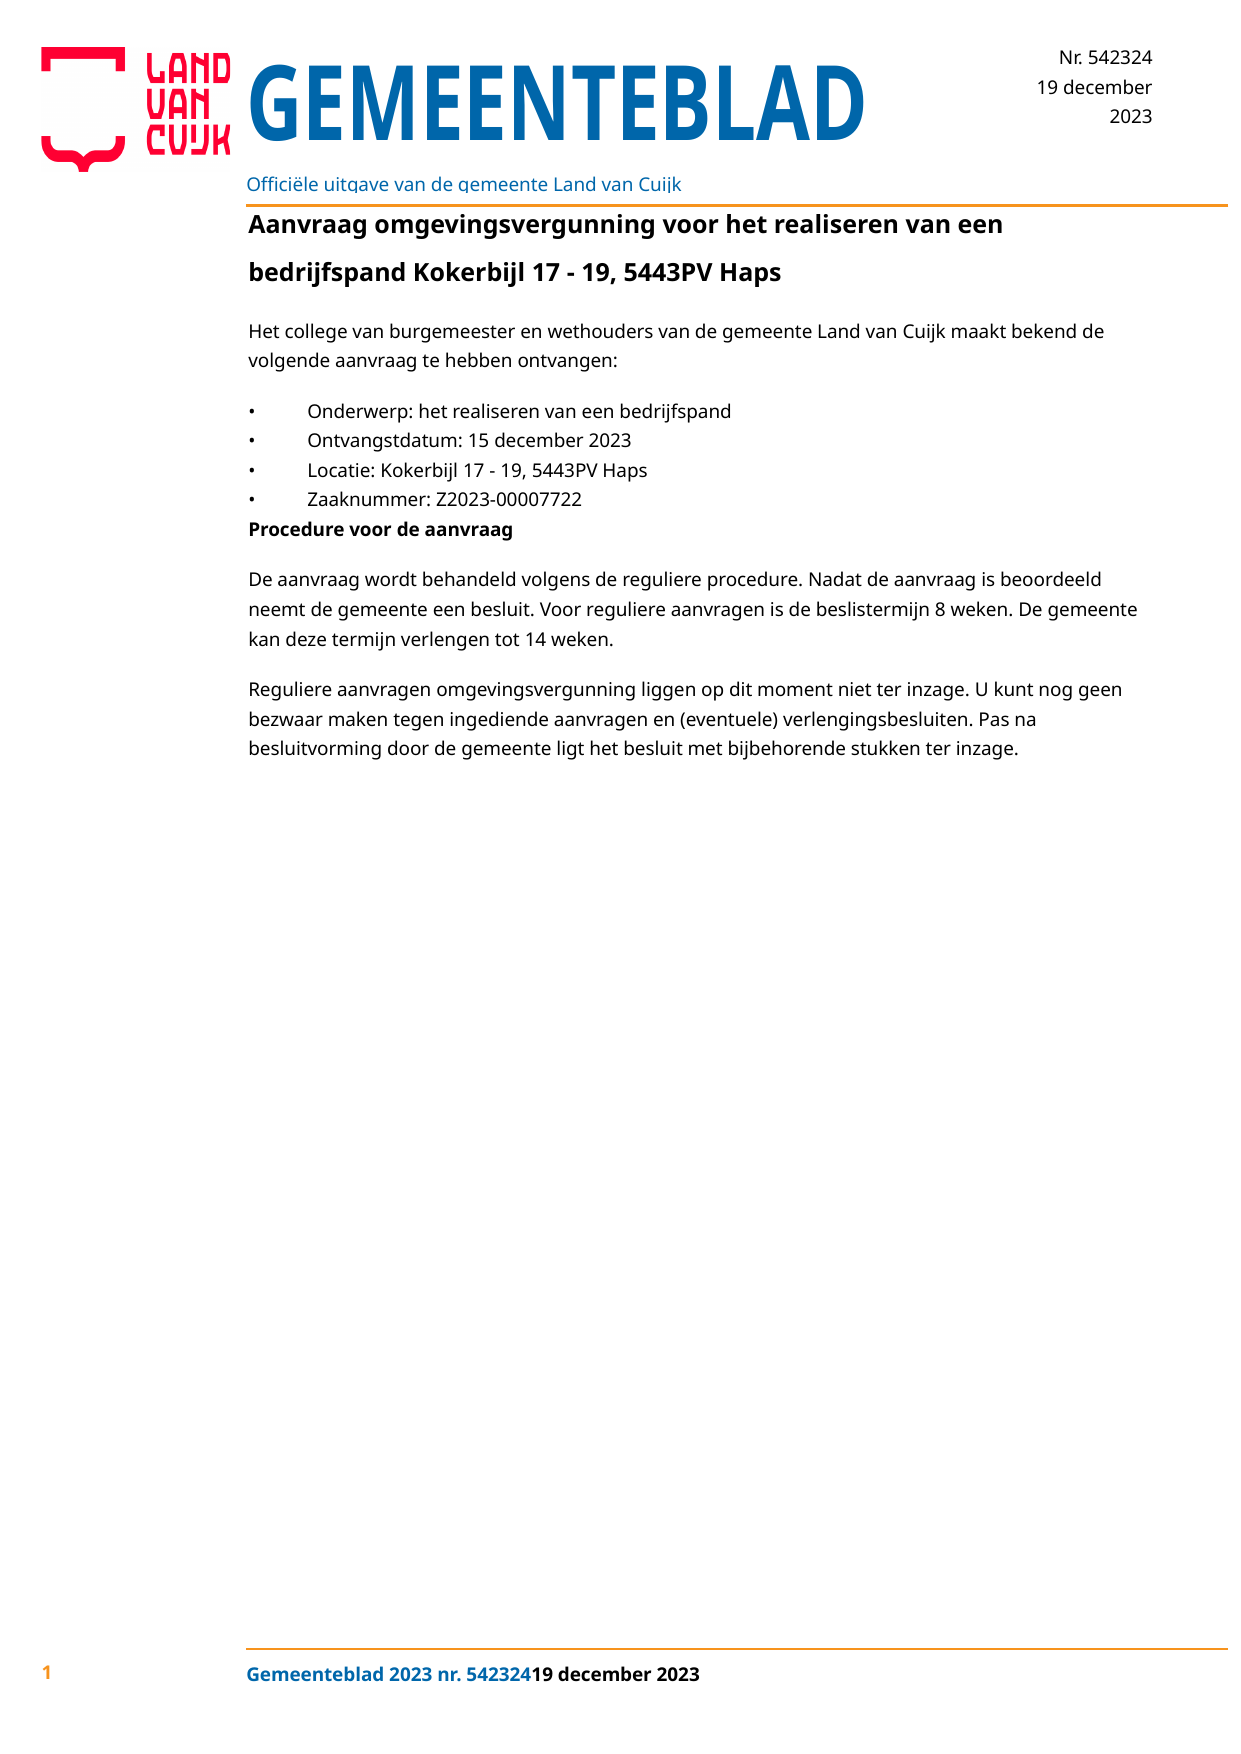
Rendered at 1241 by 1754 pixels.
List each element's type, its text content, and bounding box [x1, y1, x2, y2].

list Onderwerp: het realiseren van een bedrijfspand [248, 398, 1152, 424]
text Het college van burgemeester en wethouders van de gemeente Land van Cuijk maakt bekend de volgende aanvraag te hebben ontvangen: [248, 318, 1152, 373]
text Reguliere aanvragen omgevingsvergunning liggen op dit moment niet ter inzage. U kunt nog geen bezwaar maken tegen ingediende aanvragen en (eventuele) verlengingsbesluiten. Pas na besluitvorming door de gemeente ligt het besluit met bijbehorende stukken ter inzage. [248, 676, 1152, 761]
list Locatie: Kokerbijl 17 - 19, 5443PV Haps [248, 457, 1152, 483]
text Aanvraag omgevingsvergunning voor het realiseren van een bedrijfspand Kokerbijl 17 - 19, 5443PV Haps [248, 207, 1152, 288]
picture [41, 47, 231, 172]
list Zaaknummer: Z2023-00007722 [248, 487, 1152, 512]
list Ontvangstdatum: 15 december 2023 [248, 427, 1152, 453]
text Procedure voor de aanvraag [248, 516, 1152, 542]
text De aanvraag wordt behandeld volgens de reguliere procedure. Nadat de aanvraag is beoordeeld neemt de gemeente een besluit. Voor reguliere aanvragen is de beslistermijn 8 weken. De gemeente kan deze termijn verlengen tot 14 weken. [248, 567, 1152, 652]
